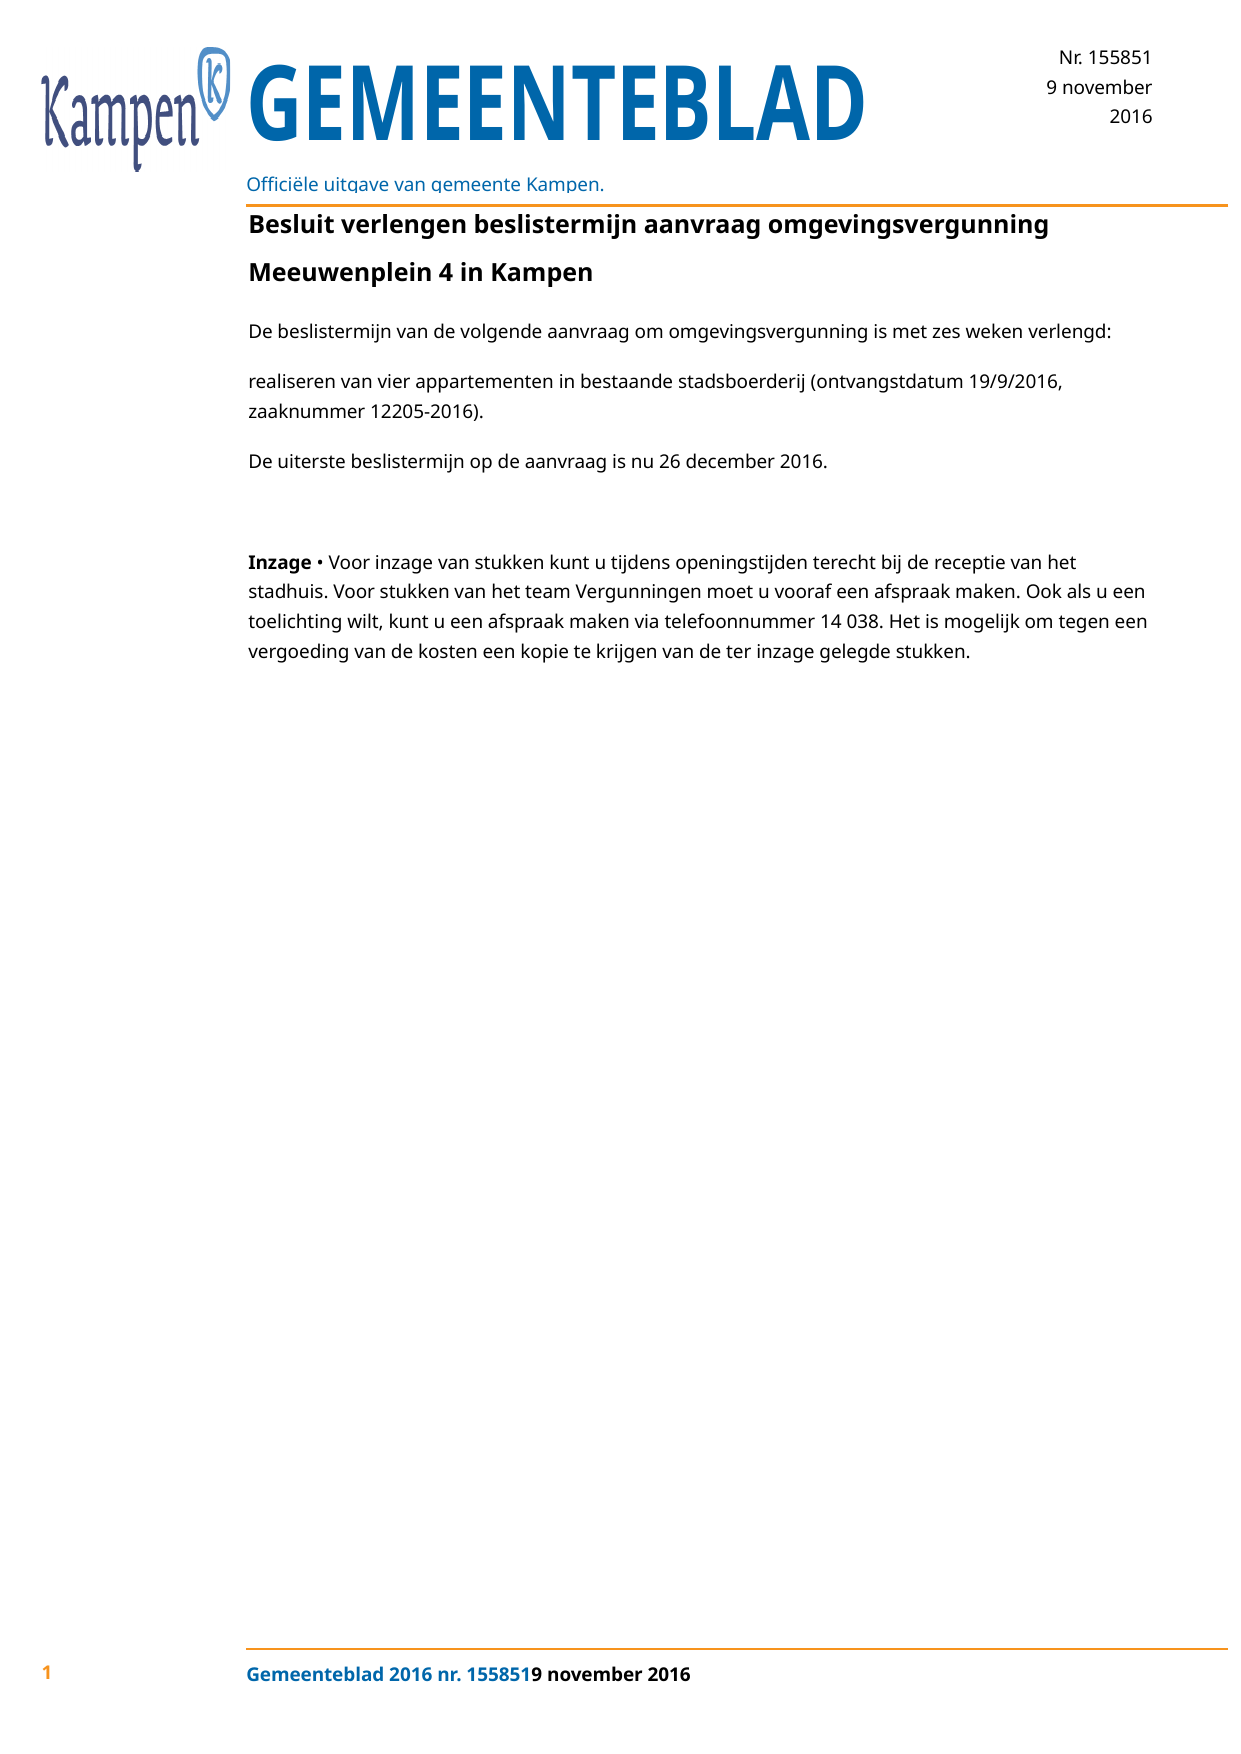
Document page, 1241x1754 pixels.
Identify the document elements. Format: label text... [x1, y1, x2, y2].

text Besluit verlengen beslistermijn aanvraag omgevingsvergunning Meeuwenplein 4 in Kampen [248, 207, 1152, 288]
text De beslistermijn van de volgende aanvraag om omgevingsvergunning is met zes weken verlengd: [248, 318, 1152, 344]
picture [41, 47, 231, 172]
text Inzage • Voor inzage van stukken kunt u tijdens openingstijden terecht bij de receptie van het stadhuis. Voor stukken van het team Vergunningen moet u vooraf een afspraak maken. Ook als u een toelichting wilt, kunt u een afspraak maken via telefoonnummer 14 038. Het is mogelijk om tegen een vergoeding van de kosten een kopie te krijgen van de ter inzage gelegde stukken. [248, 549, 1152, 664]
text De uiterste beslistermijn op de aanvraag is nu 26 december 2016. [248, 448, 1152, 474]
text realiseren van vier appartementen in bestaande stadsboerderij (ontvangstdatum 19/9/2016, zaaknummer 12205-2016). [248, 368, 1152, 424]
